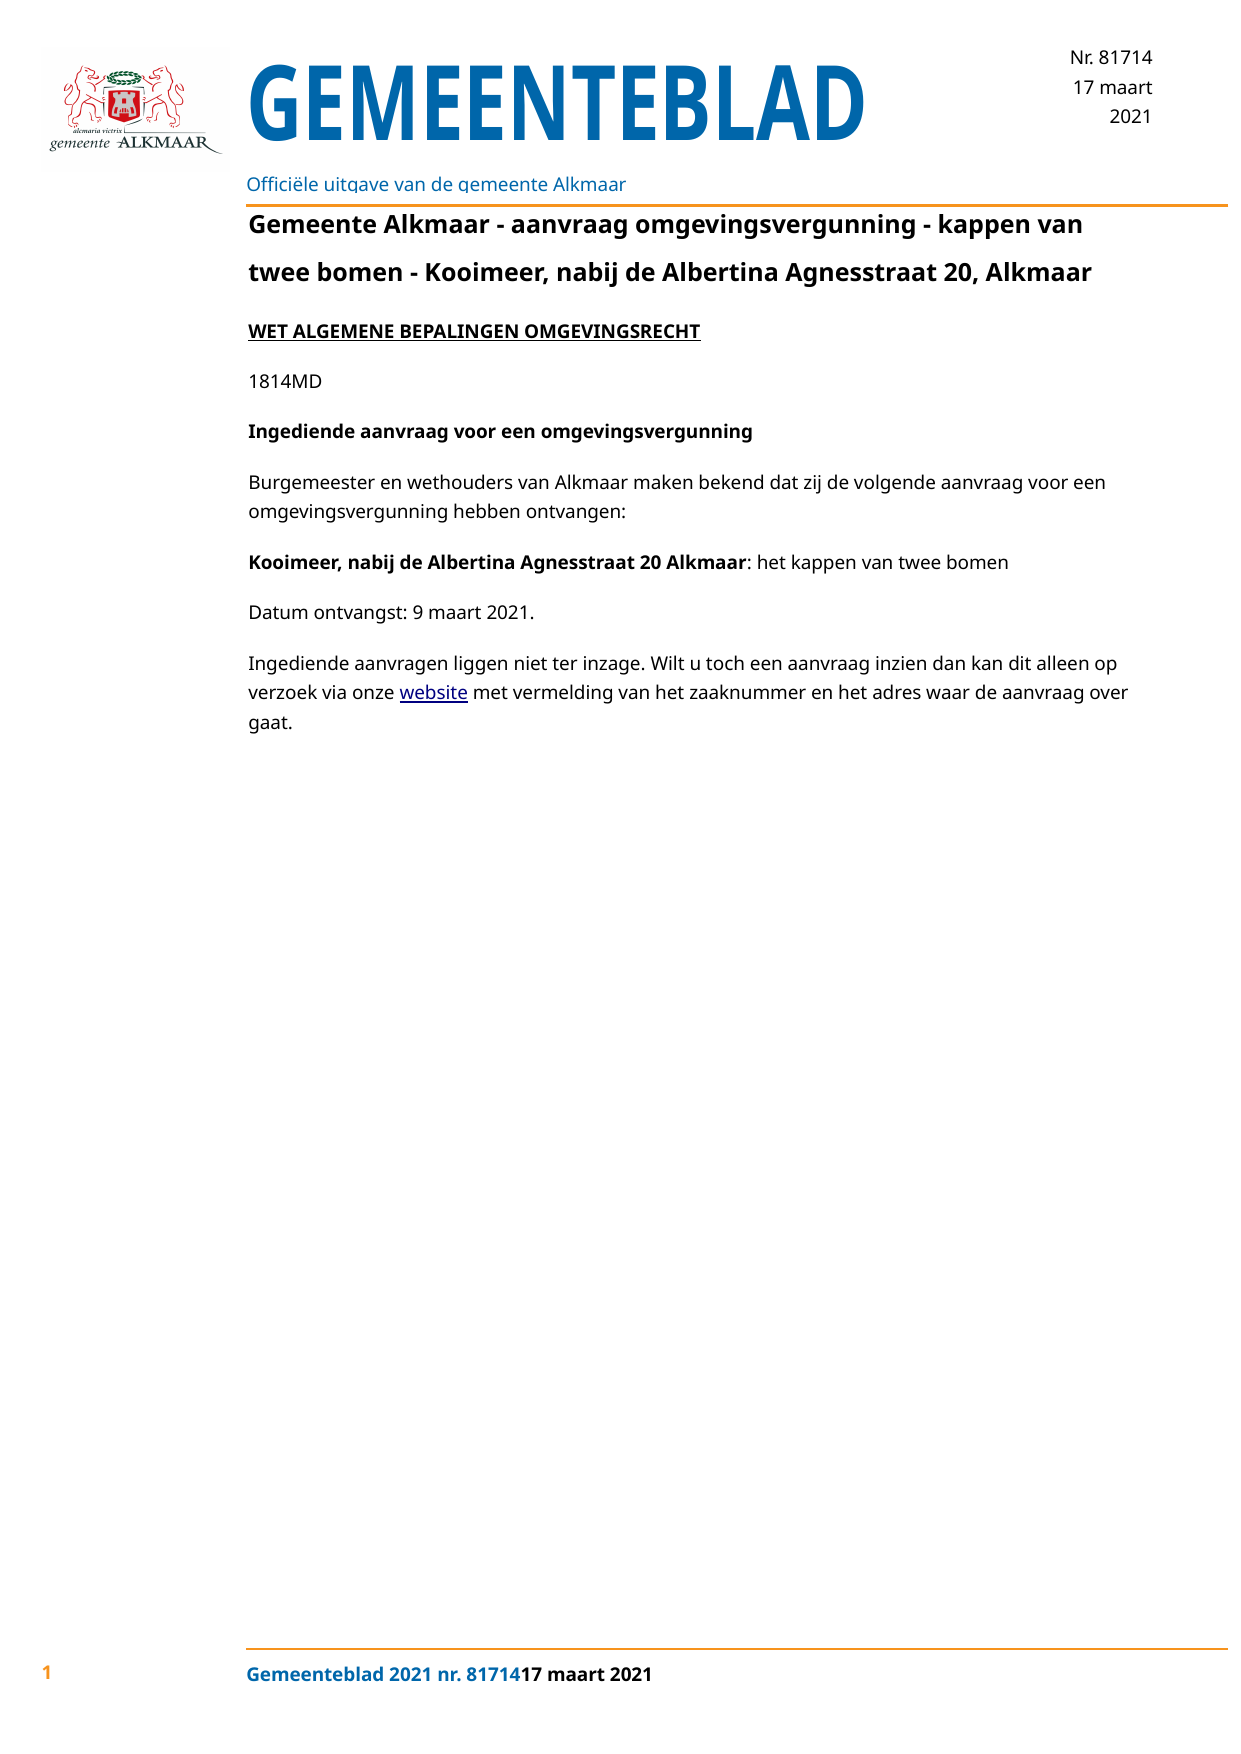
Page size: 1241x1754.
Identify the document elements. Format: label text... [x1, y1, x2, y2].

picture [41, 47, 231, 172]
text Ingediende aanvragen liggen niet ter inzage. Wilt u toch een aanvraag inzien dan kan dit alleen op verzoek via onze website met vermelding van het zaaknummer en het adres waar de aanvraag over gaat. [248, 650, 1152, 735]
text Ingediende aanvraag voor een omgevingsvergunning [248, 419, 1152, 444]
text WET ALGEMENE BEPALINGEN OMGEVINGSRECHT [248, 318, 1152, 344]
text 1814MD [248, 368, 1152, 394]
text Datum ontvangst: 9 maart 2021. [248, 599, 1152, 625]
text Kooimeer, nabij de Albertina Agnesstraat 20 Alkmaar: het kappen van twee bomen [248, 549, 1152, 575]
text Burgemeester en wethouders van Alkmaar maken bekend dat zij de volgende aanvraag voor een omgevingsvergunning hebben ontvangen: [248, 469, 1152, 524]
text Gemeente Alkmaar - aanvraag omgevingsvergunning - kappen van twee bomen - Kooimeer, nabij de Albertina Agnesstraat 20, Alkmaar [248, 207, 1152, 288]
